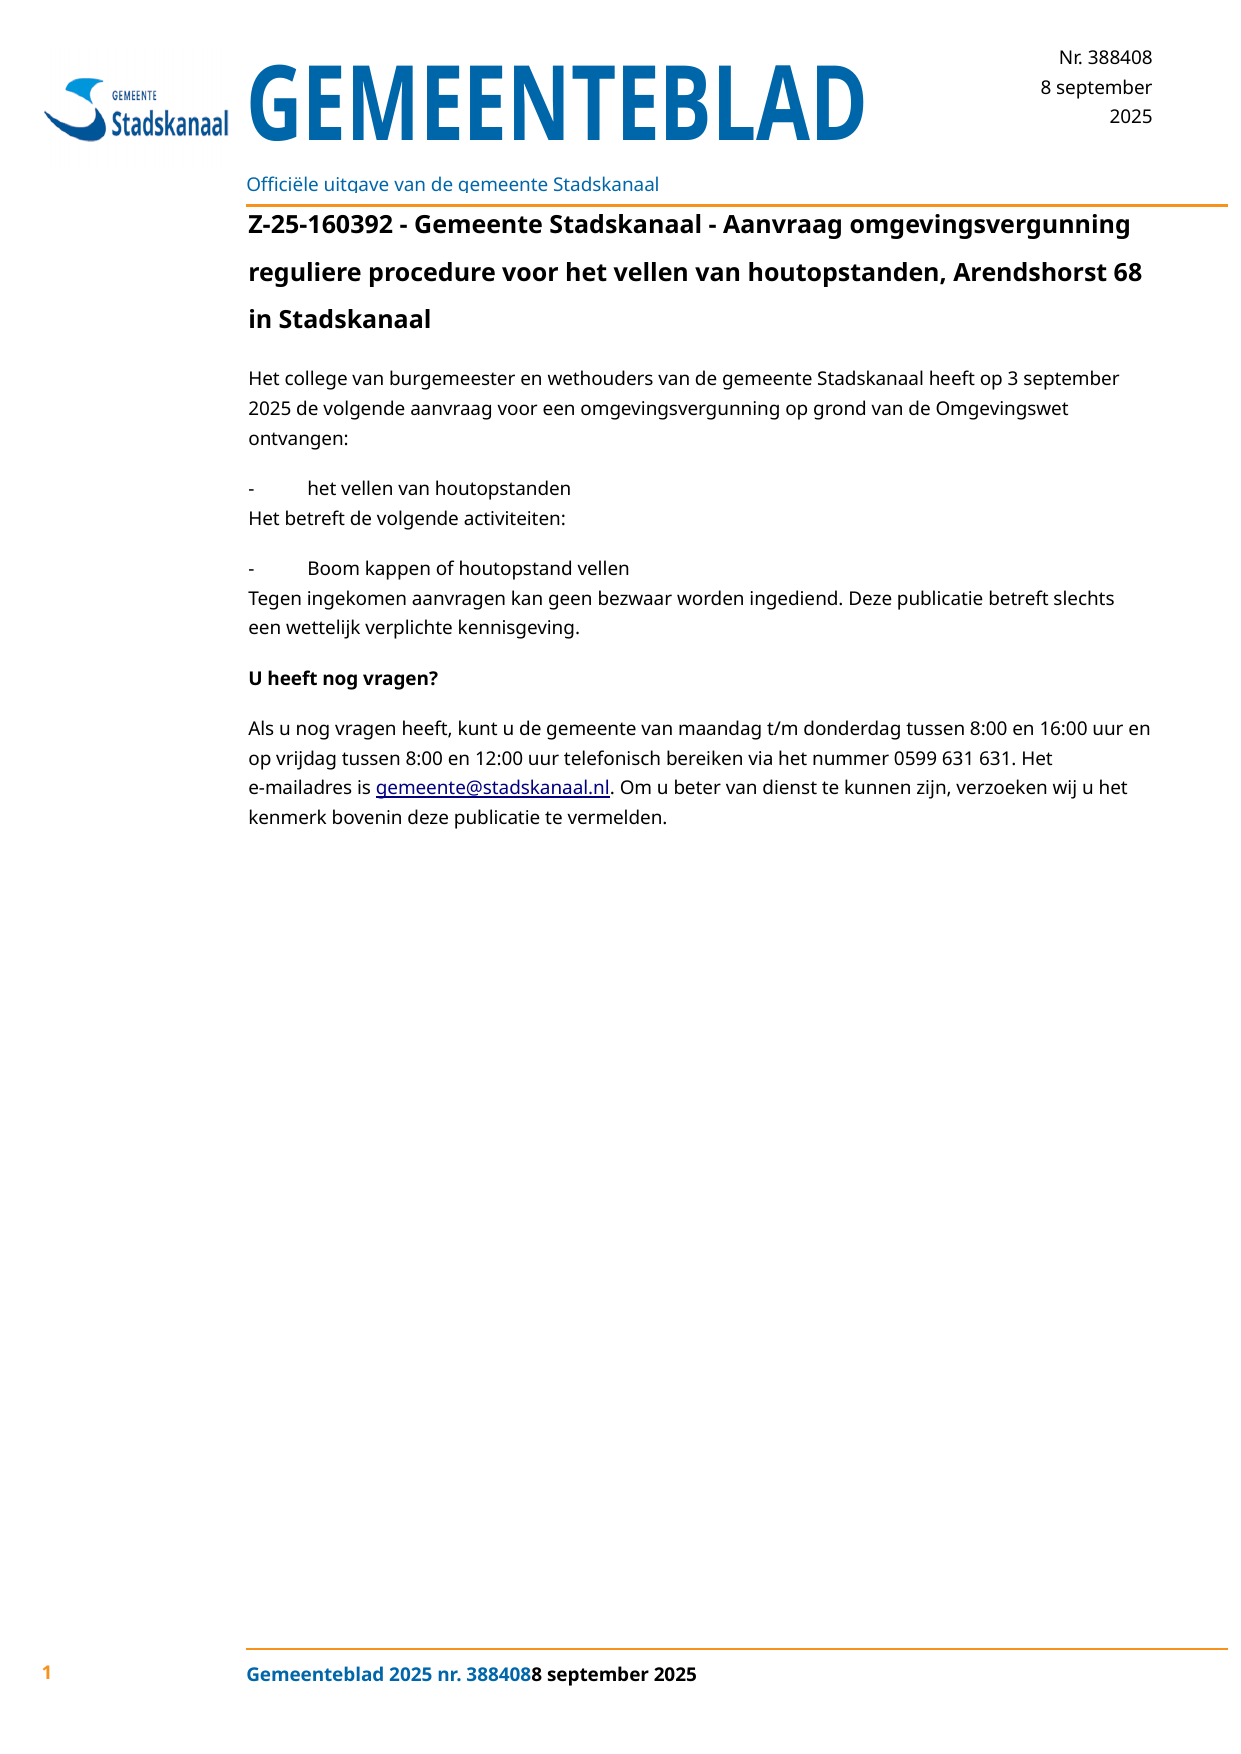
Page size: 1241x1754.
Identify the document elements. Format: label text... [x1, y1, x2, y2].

text Het college van burgemeester en wethouders van de gemeente Stadskanaal heeft op 3 september 2025 de volgende aanvraag voor een omgevingsvergunning op grond van de Omgevingswet ontvangen: [248, 366, 1152, 450]
text Als u nog vragen heeft, kunt u de gemeente van maandag t/m donderdag tussen 8:00 en 16:00 uur en op vrijdag tussen 8:00 en 12:00 uur telefonisch bereiken via het nummer 0599 631 631. Het e‑mailadres is gemeente@stadskanaal.nl. Om u beter van dienst te kunnen zijn, verzoeken wij u het kenmerk bovenin deze publicatie te vermelden. [248, 715, 1152, 829]
text Tegen ingekomen aanvragen kan geen bezwaar worden ingediend. Deze publicatie betreft slechts een wettelijk verplichte kennisgeving. [248, 585, 1152, 640]
text U heeft nog vragen? [248, 665, 1152, 690]
text Z-25-160392 - Gemeente Stadskanaal - Aanvraag omgevingsvergunning reguliere procedure voor het vellen van houtopstanden, Arendshorst 68 in Stadskanaal [248, 207, 1152, 336]
list Boom kappen of houtopstand vellen [248, 555, 1152, 581]
picture [41, 47, 231, 172]
list het vellen van houtopstanden [248, 475, 1152, 501]
text Het betreft de volgende activiteiten: [248, 505, 1152, 530]
